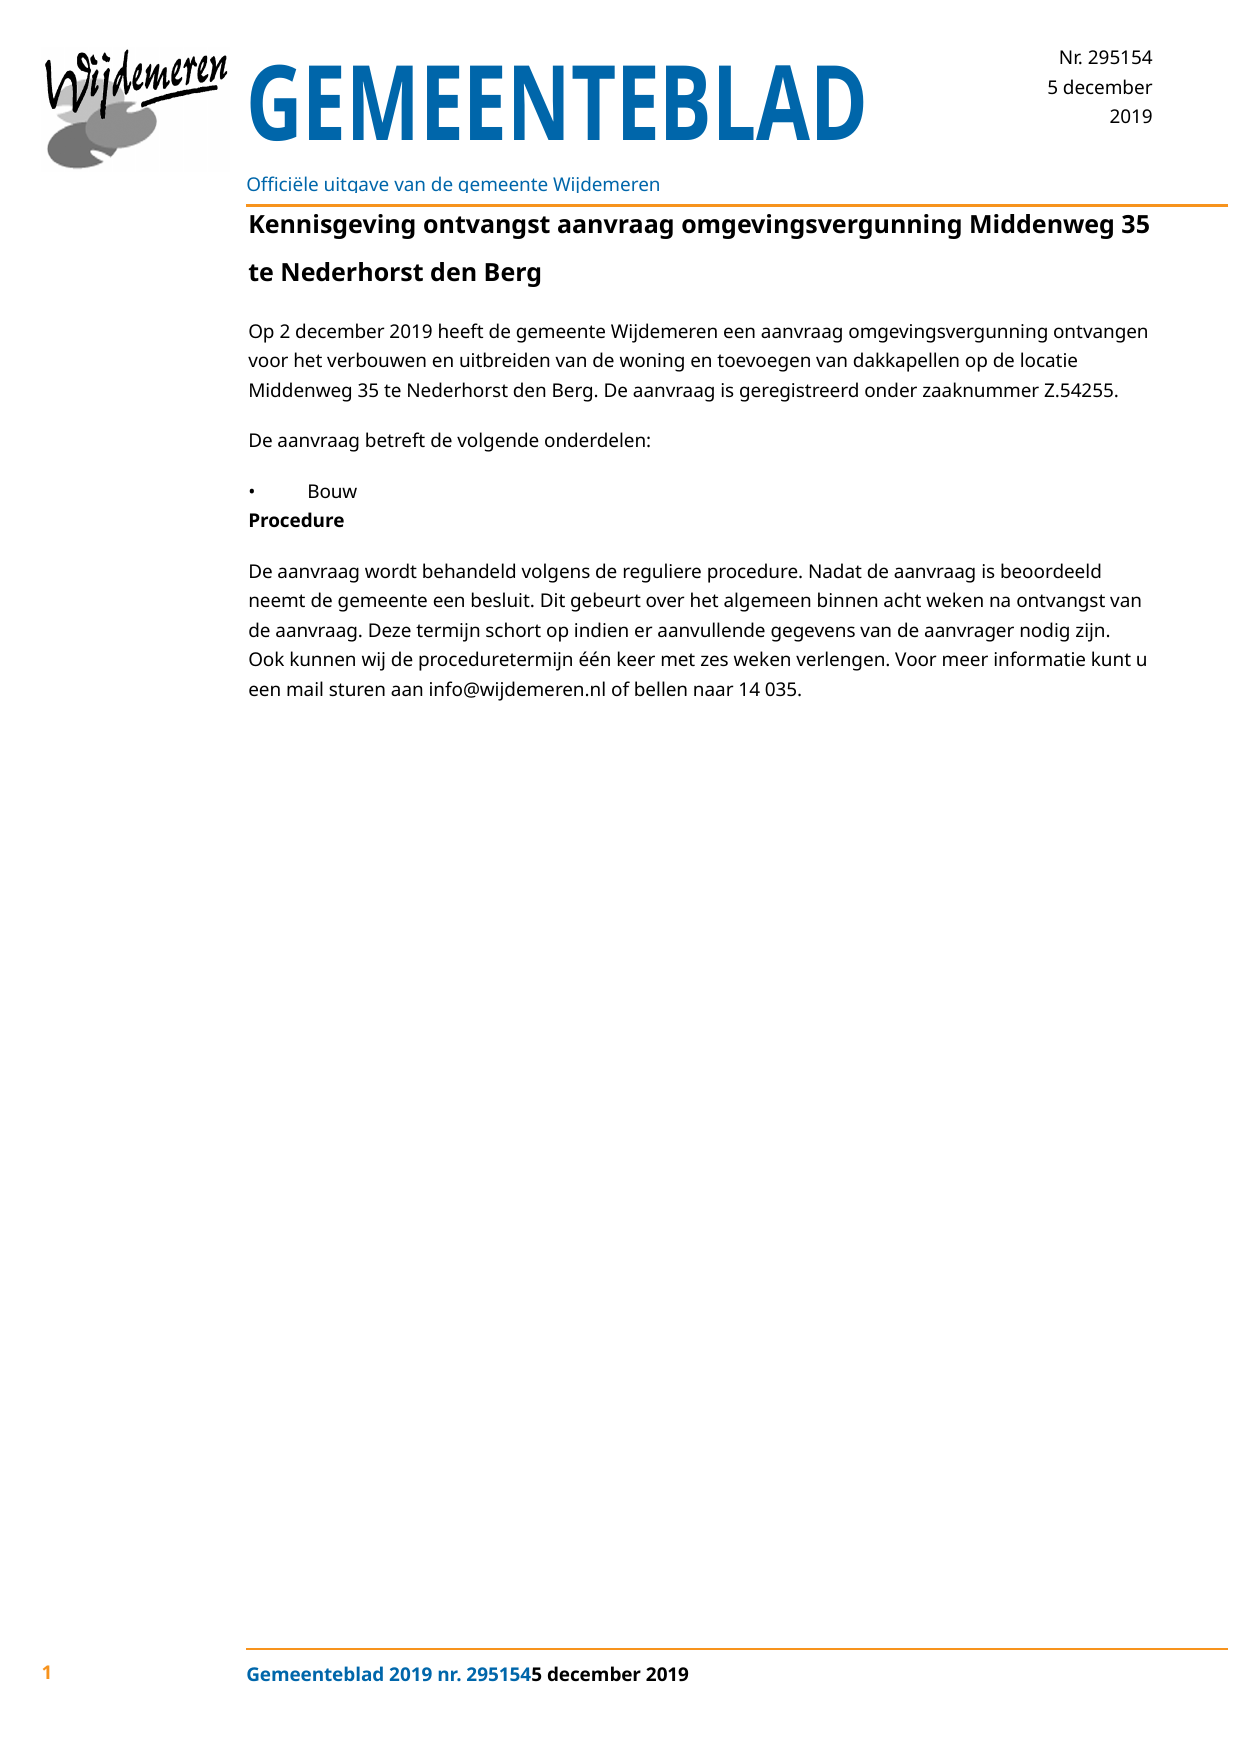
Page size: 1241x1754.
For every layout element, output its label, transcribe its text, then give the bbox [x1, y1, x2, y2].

text De aanvraag wordt behandeld volgens de reguliere procedure. Nadat de aanvraag is beoordeeld neemt de gemeente een besluit. Dit gebeurt over het algemeen binnen acht weken na ontvangst van de aanvraag. Deze termijn schort op indien er aanvullende gegevens van de aanvrager nodig zijn. Ook kunnen wij de proceduretermijn één keer met zes weken verlengen. Voor meer informatie kunt u een mail sturen aan info@wijdemeren.nl of bellen naar 14 035. [248, 558, 1152, 702]
text De aanvraag betreft de volgende onderdelen: [248, 427, 1152, 453]
list Bouw [248, 478, 1152, 504]
text Procedure [248, 507, 1152, 533]
picture [41, 47, 231, 172]
text Kennisgeving ontvangst aanvraag omgevingsvergunning Middenweg 35 te Nederhorst den Berg [248, 207, 1152, 288]
text Op 2 december 2019 heeft de gemeente Wijdemeren een aanvraag omgevingsvergunning ontvangen voor het verbouwen en uitbreiden van de woning en toevoegen van dakkapellen op de locatie Middenweg 35 te Nederhorst den Berg. De aanvraag is geregistreerd onder zaaknummer Z.54255. [248, 318, 1152, 403]
